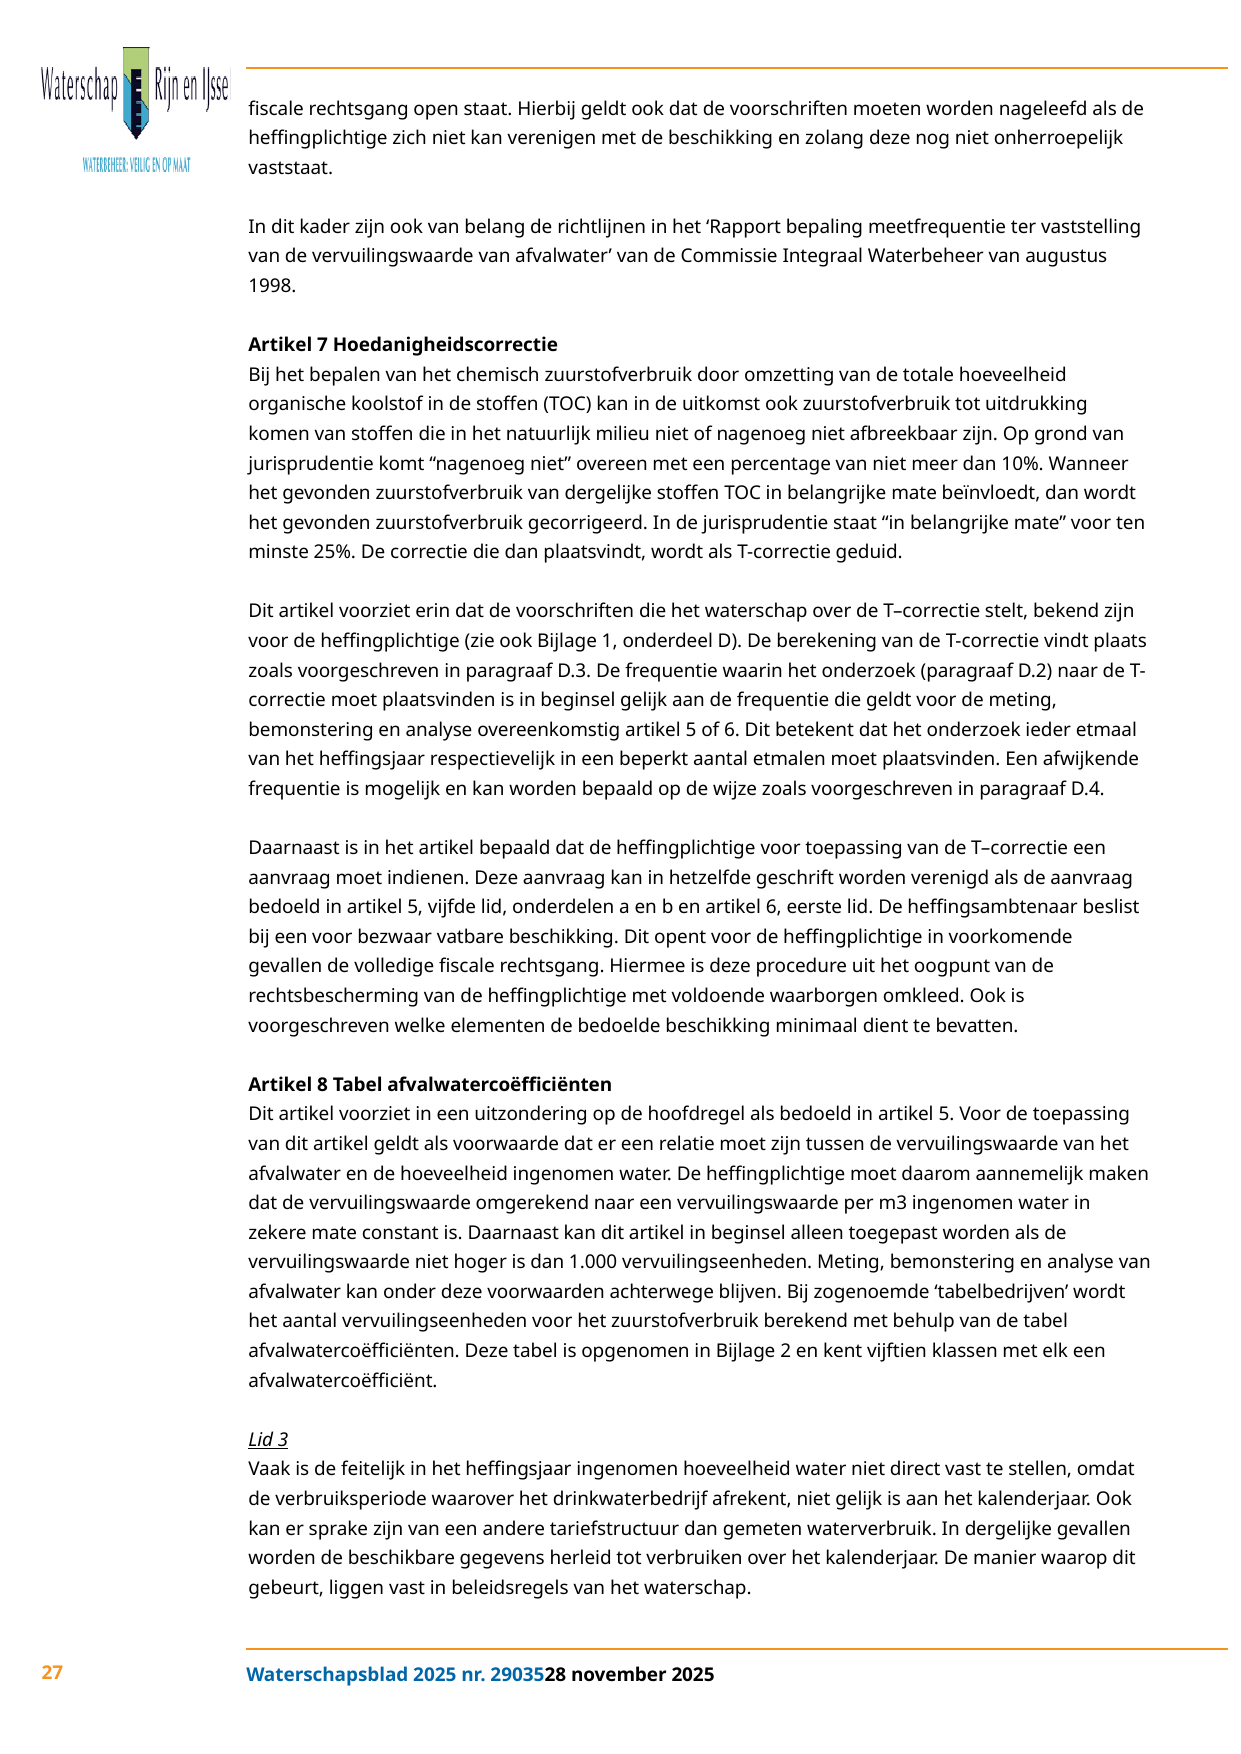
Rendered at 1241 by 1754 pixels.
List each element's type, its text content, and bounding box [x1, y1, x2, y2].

text Artikel 7 Hoedanigheidscorrectie [248, 331, 1152, 357]
text Dit artikel voorziet in een uitzondering op de hoofdregel als bedoeld in artikel 5. Voor de toepassing van dit artikel geldt als voorwaarde dat er een relatie moet zijn tussen de vervuilingswaarde van het afvalwater en de hoeveelheid ingenomen water. De heffingplichtige moet daarom aannemelijk maken dat de vervuilingswaarde omgerekend naar een vervuilingswaarde per m3 ingenomen water in zekere mate constant is. Daarnaast kan dit artikel in beginsel alleen toegepast worden als de vervuilingswaarde niet hoger is dan 1.000 vervuilingseenheden. Meting, bemonstering en analyse van afvalwater kan onder deze voorwaarden achterwege blijven. Bij zogenoemde ‘tabelbedrijven’ wordt het aantal vervuilingseenheden voor het zuurstofverbruik berekend met behulp van de tabel afvalwatercoëfficiënten. Deze tabel is opgenomen in Bijlage 2 en kent vijftien klassen met elk een afvalwatercoëfficiënt. [248, 1101, 1152, 1393]
text fiscale rechtsgang open staat. Hierbij geldt ook dat de voorschriften moeten worden nageleefd als de heffingplichtige zich niet kan verenigen met de beschikking en zolang deze nog niet onherroepelijk vaststaat. [248, 95, 1152, 180]
text In dit kader zijn ook van belang de richtlijnen in het ‘Rapport bepaling meetfrequentie ter vaststelling van de vervuilingswaarde van afvalwater’ van de Commissie Integraal Waterbeheer van augustus 1998. [248, 213, 1152, 298]
text Lid 3 [248, 1426, 1152, 1452]
text Artikel 8 Tabel afvalwatercoëfficiënten [248, 1071, 1152, 1097]
text Dit artikel voorziet erin dat de voorschriften die het waterschap over de T–correctie stelt, bekend zijn voor de heffingplichtige (zie ook Bijlage 1, onderdeel D). De berekening van de T-correctie vindt plaats zoals voorgeschreven in paragraaf D.3. De frequentie waarin het onderzoek (paragraaf D.2) naar de T-correctie moet plaatsvinden is in beginsel gelijk aan de frequentie die geldt voor de meting, bemonstering en analyse overeenkomstig artikel 5 of 6. Dit betekent dat het onderzoek ieder etmaal van het heffingsjaar respectievelijk in een beperkt aantal etmalen moet plaatsvinden. Een afwijkende frequentie is mogelijk en kan worden bepaald op de wijze zoals voorgeschreven in paragraaf D.4. [248, 598, 1152, 801]
text Daarnaast is in het artikel bepaald dat de heffingplichtige voor toepassing van de T–correctie een aanvraag moet indienen. Deze aanvraag kan in hetzelfde geschrift worden verenigd als de aanvraag bedoeld in artikel 5, vijfde lid, onderdelen a en b en artikel 6, eerste lid. De heffingsambtenaar beslist bij een voor bezwaar vatbare beschikking. Dit opent voor de heffingplichtige in voorkomende gevallen de volledige fiscale rechtsgang. Hiermee is deze procedure uit het oogpunt van de rechtsbescherming van de heffingplichtige met voldoende waarborgen omkleed. Ook is voorgeschreven welke elementen de bedoelde beschikking minimaal dient te bevatten. [248, 834, 1152, 1038]
text Vaak is de feitelijk in het heffingsjaar ingenomen hoeveelheid water niet direct vast te stellen, omdat de verbruiksperiode waarover het drinkwaterbedrijf afrekent, niet gelijk is aan het kalenderjaar. Ook kan er sprake zijn van een andere tariefstructuur dan gemeten waterverbruik. In dergelijke gevallen worden de beschikbare gegevens herleid tot verbruiken over het kalenderjaar. De manier waarop dit gebeurt, liggen vast in beleidsregels van het waterschap. [248, 1456, 1152, 1600]
picture [41, 47, 231, 172]
text Bij het bepalen van het chemisch zuurstofverbruik door omzetting van de totale hoeveelheid organische koolstof in de stoffen (TOC) kan in de uitkomst ook zuurstofverbruik tot uitdrukking komen van stoffen die in het natuurlijk milieu niet of nagenoeg niet afbreekbaar zijn. Op grond van jurisprudentie komt “nagenoeg niet” overeen met een percentage van niet meer dan 10%. Wanneer het gevonden zuurstofverbruik van dergelijke stoffen TOC in belangrijke mate beïnvloedt, dan wordt het gevonden zuurstofverbruik gecorrigeerd. In de jurisprudentie staat “in belangrijke mate” voor ten minste 25%. De correctie die dan plaatsvindt, wordt als T-correctie geduid. [248, 361, 1152, 564]
